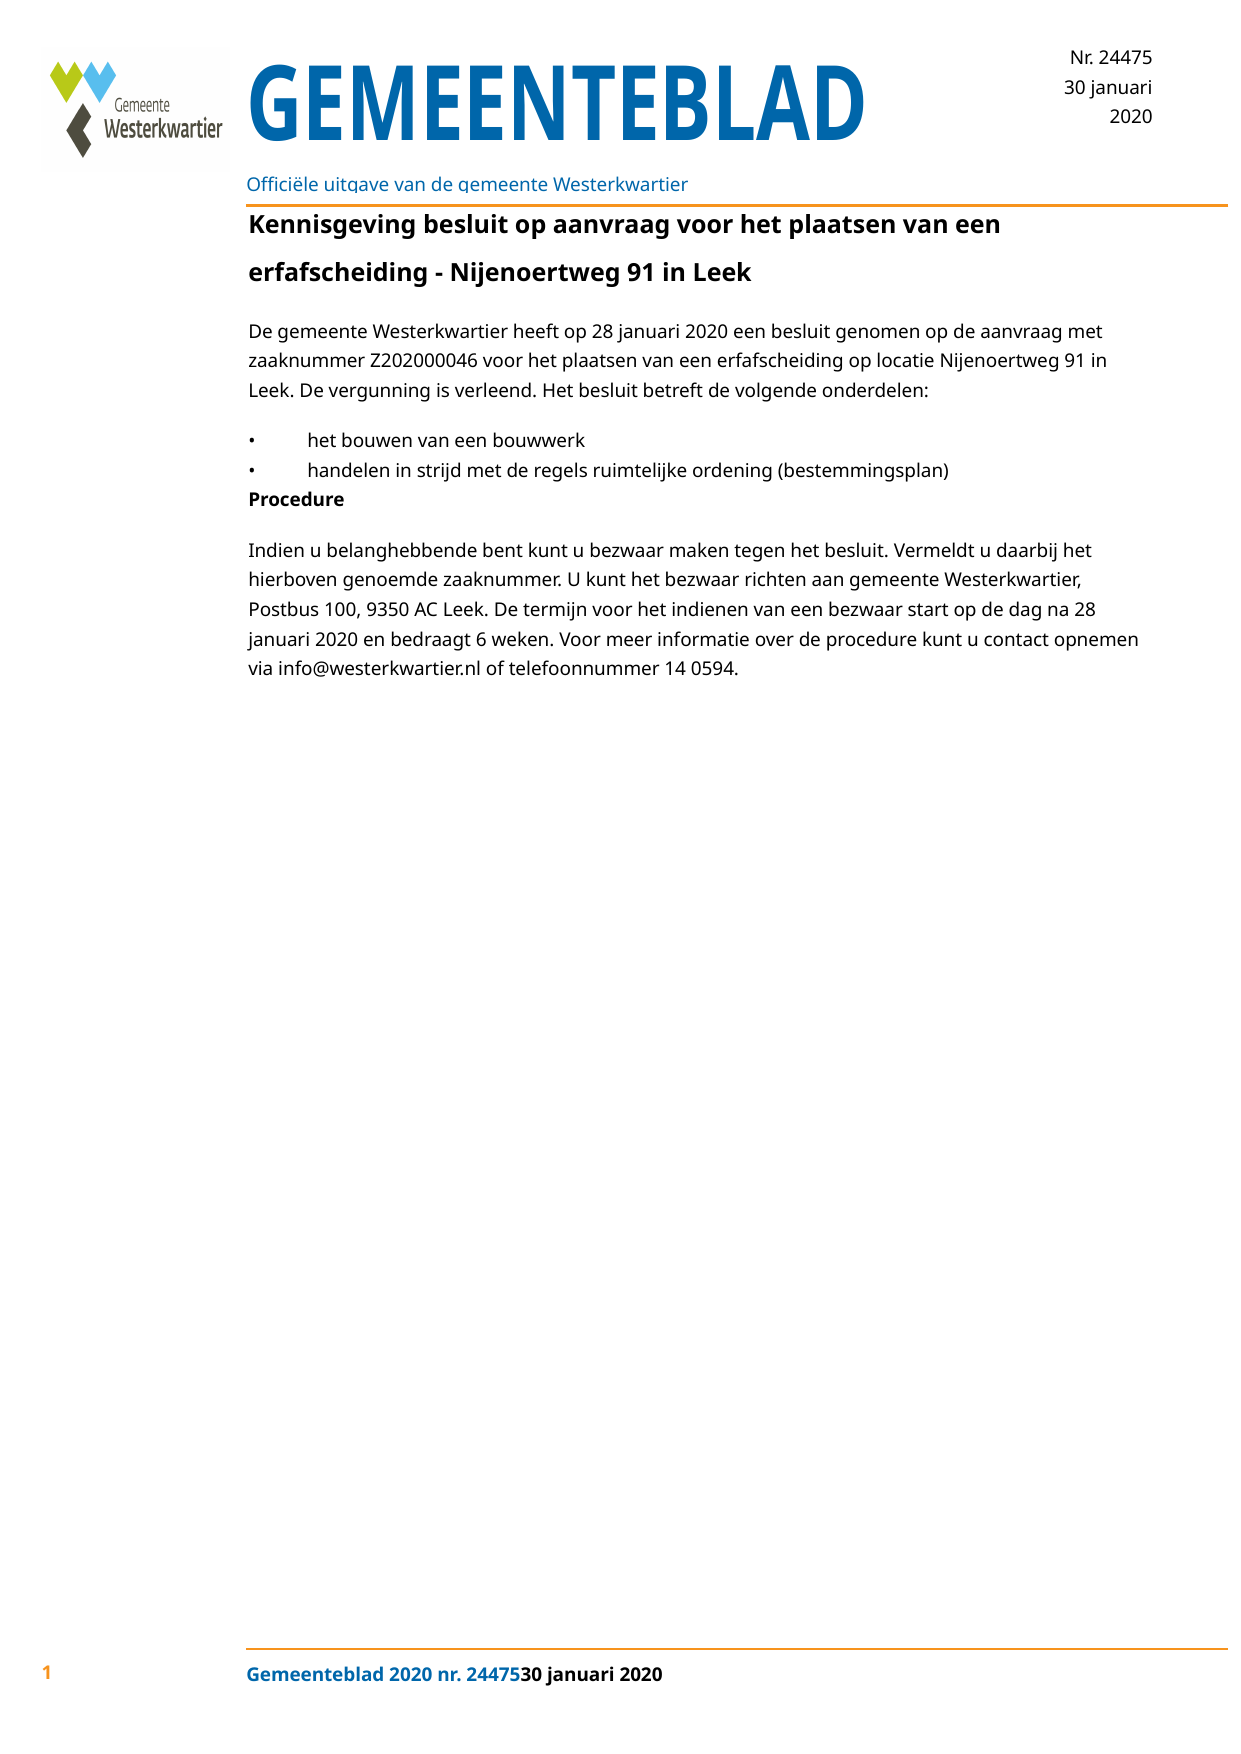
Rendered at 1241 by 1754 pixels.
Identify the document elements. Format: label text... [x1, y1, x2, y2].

text De gemeente Westerkwartier heeft op 28 januari 2020 een besluit genomen op de aanvraag met zaaknummer Z202000046 voor het plaatsen van een erfafscheiding op locatie Nijenoertweg 91 in Leek. De vergunning is verleend. Het besluit betreft de volgende onderdelen: [248, 318, 1152, 403]
list handelen in strijd met de regels ruimtelijke ordening (bestemmingsplan) [248, 457, 1152, 483]
picture [41, 47, 231, 172]
text Procedure [248, 487, 1152, 512]
text Indien u belanghebbende bent kunt u bezwaar maken tegen het besluit. Vermeldt u daarbij het hierboven genoemde zaaknummer. U kunt het bezwaar richten aan gemeente Westerkwartier, Postbus 100, 9350 AC Leek. De termijn voor het indienen van een bezwaar start op de dag na 28 januari 2020 en bedraagt 6 weken. Voor meer informatie over de procedure kunt u contact opnemen via info@westerkwartier.nl of telefoonnummer 14 0594. [248, 537, 1152, 681]
list het bouwen van een bouwwerk [248, 427, 1152, 453]
text Kennisgeving besluit op aanvraag voor het plaatsen van een erfafscheiding - Nijenoertweg 91 in Leek [248, 207, 1152, 288]
